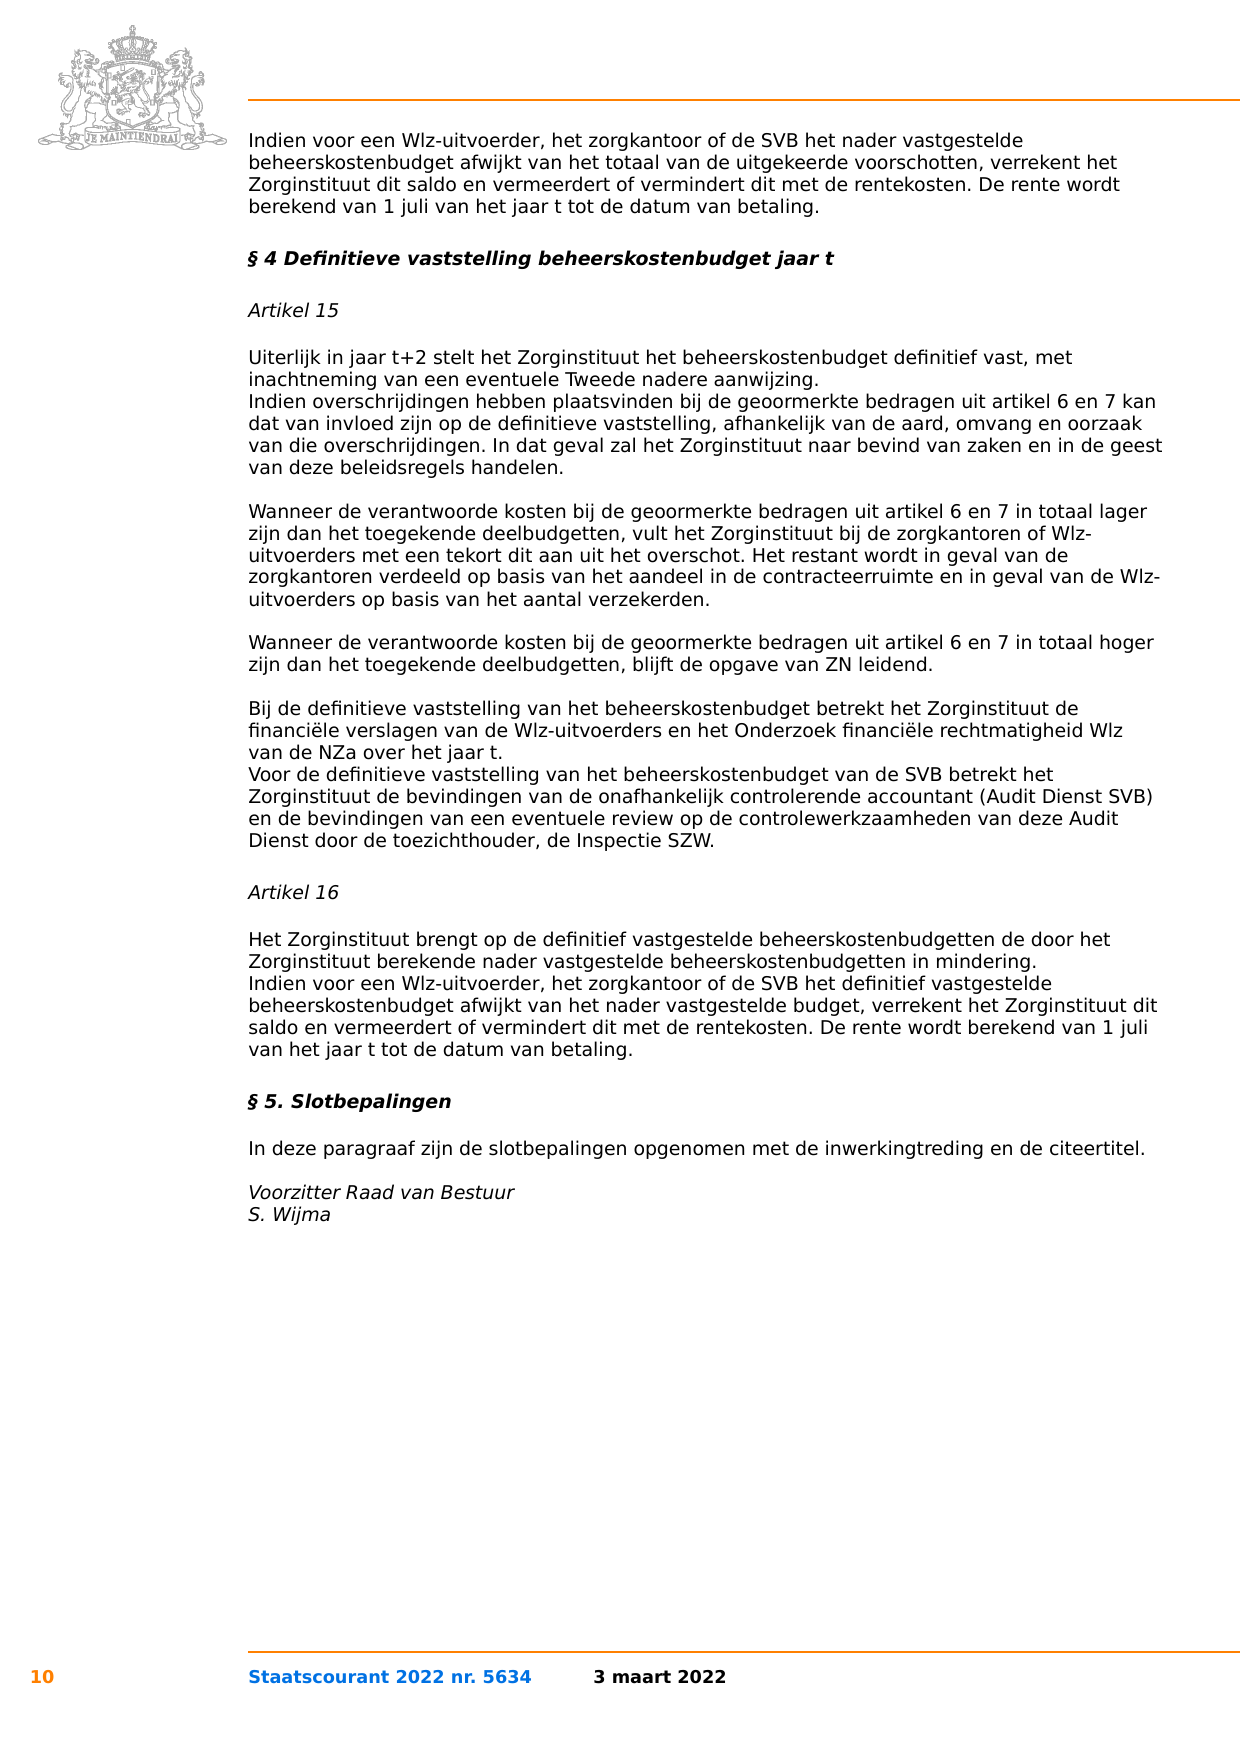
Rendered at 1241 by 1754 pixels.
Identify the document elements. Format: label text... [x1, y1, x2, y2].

text Voorzitter Raad van Bestuur S. Wijma [248, 1182, 1163, 1226]
text Uiterlijk in jaar t+2 stelt het Zorginstituut het beheerskostenbudget definitief vast, met inachtneming van een eventuele Tweede nadere aanwijzing. [248, 347, 1163, 391]
subtitle § 4 Definitieve vaststelling beheerskostenbudget jaar t [248, 248, 1163, 270]
text Wanneer de verantwoorde kosten bij de geoormerkte bedragen uit artikel 6 en 7 in totaal hoger zijn dan het toegekende deelbudgetten, blijft de opgave van ZN leidend. [248, 632, 1163, 676]
text Voor de definitieve vaststelling van het beheerskostenbudget van de SVB betrekt het Zorginstituut de bevindingen van de onafhankelijk controlerende accountant (Audit Dienst SVB) en de bevindingen van een eventuele review op de controlewerkzaamheden van deze Audit Dienst door de toezichthouder, de Inspectie SZW. [248, 764, 1163, 852]
subtitle Artikel 15 [248, 300, 1163, 322]
text Indien overschrijdingen hebben plaatsvinden bij de geoormerkte bedragen uit artikel 6 en 7 kan dat van invloed zijn op de definitieve vaststelling, afhankelijk van de aard, omvang en oorzaak van die overschrijdingen. In dat geval zal het Zorginstituut naar bevind van zaken en in de geest van deze beleidsregels handelen. [248, 391, 1163, 479]
text Indien voor een Wlz-uitvoerder, het zorgkantoor of de SVB het definitief vastgestelde beheerskostenbudget afwijkt van het nader vastgestelde budget, verrekent het Zorginstituut dit saldo en vermeerdert of vermindert dit met de rentekosten. De rente wordt berekend van 1 juli van het jaar t tot de datum van betaling. [248, 973, 1163, 1061]
text In deze paragraaf zijn de slotbepalingen opgenomen met de inwerkingtreding en de citeertitel. [248, 1138, 1163, 1160]
picture [38, 25, 227, 150]
text Bij de definitieve vaststelling van het beheerskostenbudget betrekt het Zorginstituut de financiële verslagen van de Wlz-uitvoerders en het Onderzoek financiële rechtmatigheid Wlz van de NZa over het jaar t. [248, 698, 1163, 764]
subtitle § 5. Slotbepalingen [248, 1091, 1163, 1113]
text Indien voor een Wlz-uitvoerder, het zorgkantoor of de SVB het nader vastgestelde beheerskostenbudget afwijkt van het totaal van de uitgekeerde voorschotten, verrekent het Zorginstituut dit saldo en vermeerdert of vermindert dit met de rentekosten. De rente wordt berekend van 1 juli van het jaar t tot de datum van betaling. [248, 130, 1163, 218]
text Het Zorginstituut brengt op de definitief vastgestelde beheerskostenbudgetten de door het Zorginstituut berekende nader vastgestelde beheerskostenbudgetten in mindering. [248, 929, 1163, 973]
subtitle Artikel 16 [248, 882, 1163, 904]
text Wanneer de verantwoorde kosten bij de geoormerkte bedragen uit artikel 6 en 7 in totaal lager zijn dan het toegekende deelbudgetten, vult het Zorginstituut bij de zorgkantoren of Wlz-uitvoerders met een tekort dit aan uit het overschot. Het restant wordt in geval van de zorgkantoren verdeeld op basis van het aandeel in de contracteerruimte en in geval van de Wlz-uitvoerders op basis van het aantal verzekerden. [248, 501, 1163, 610]
